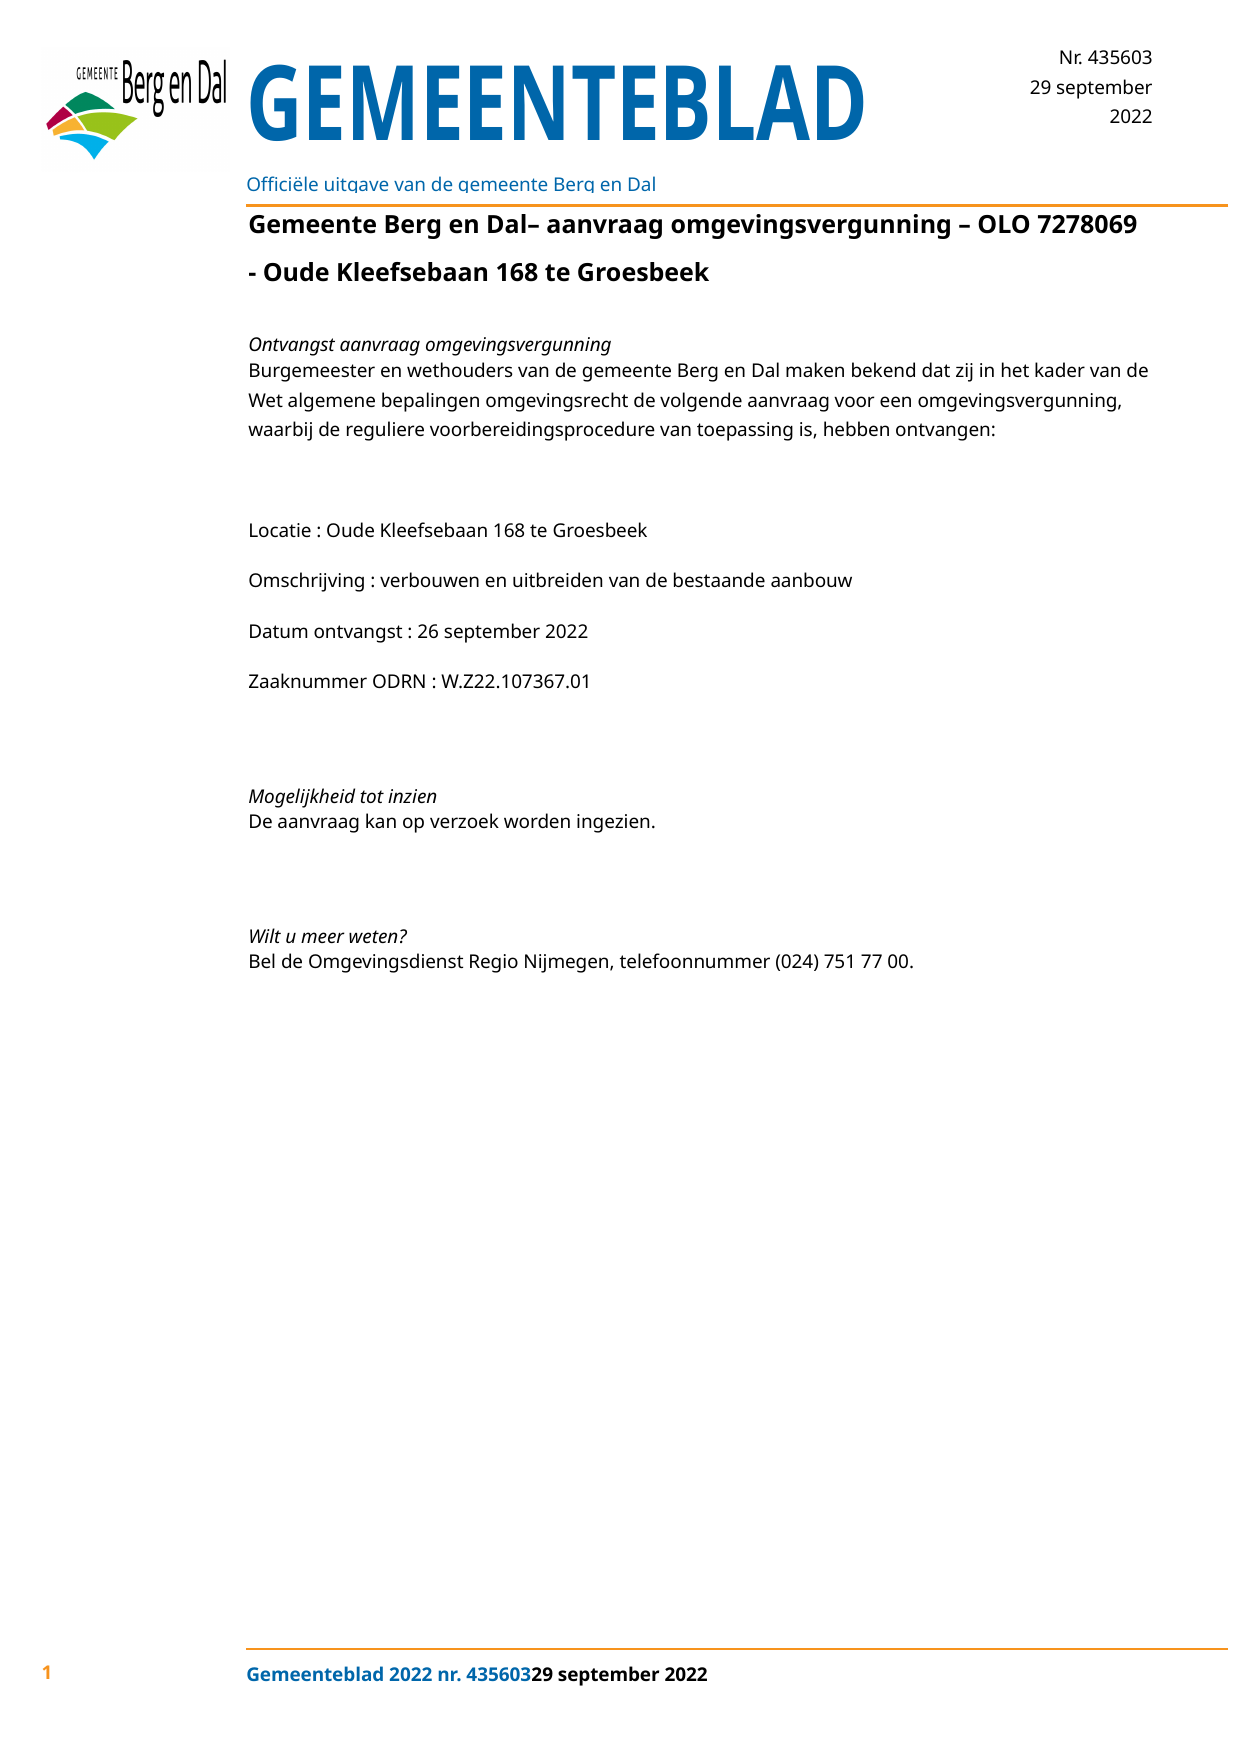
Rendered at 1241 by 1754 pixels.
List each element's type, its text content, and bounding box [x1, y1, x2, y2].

text Gemeente Berg en Dal– aanvraag omgevingsvergunning – OLO 7278069 - Oude Kleefsebaan 168 te Groesbeek [248, 207, 1152, 288]
text De aanvraag kan op verzoek worden ingezien. [248, 808, 1152, 834]
text Omschrijving : verbouwen en uitbreiden van de bestaande aanbouw [248, 568, 1152, 593]
text Bel de Omgevingsdienst Regio Nijmegen, telefoonnummer (024) 751 77 00. [248, 949, 1152, 974]
text Mogelijkheid tot inzien [248, 783, 1152, 808]
text Burgemeester en wethouders van de gemeente Berg en Dal maken bekend dat zij in het kader van de Wet algemene bepalingen omgevingsrecht de volgende aanvraag voor een omgevingsvergunning, waarbij de reguliere voorbereidingsprocedure van toepassing is, hebben ontvangen: [248, 357, 1152, 442]
text Datum ontvangst : 26 september 2022 [248, 618, 1152, 644]
text Locatie : Oude Kleefsebaan 168 te Groesbeek [248, 517, 1152, 543]
text Wilt u meer weten? [248, 923, 1152, 949]
text Ontvangst aanvraag omgevingsvergunning [248, 331, 1152, 357]
picture [41, 47, 231, 172]
text Zaaknummer ODRN : W.Z22.107367.01 [248, 668, 1152, 694]
